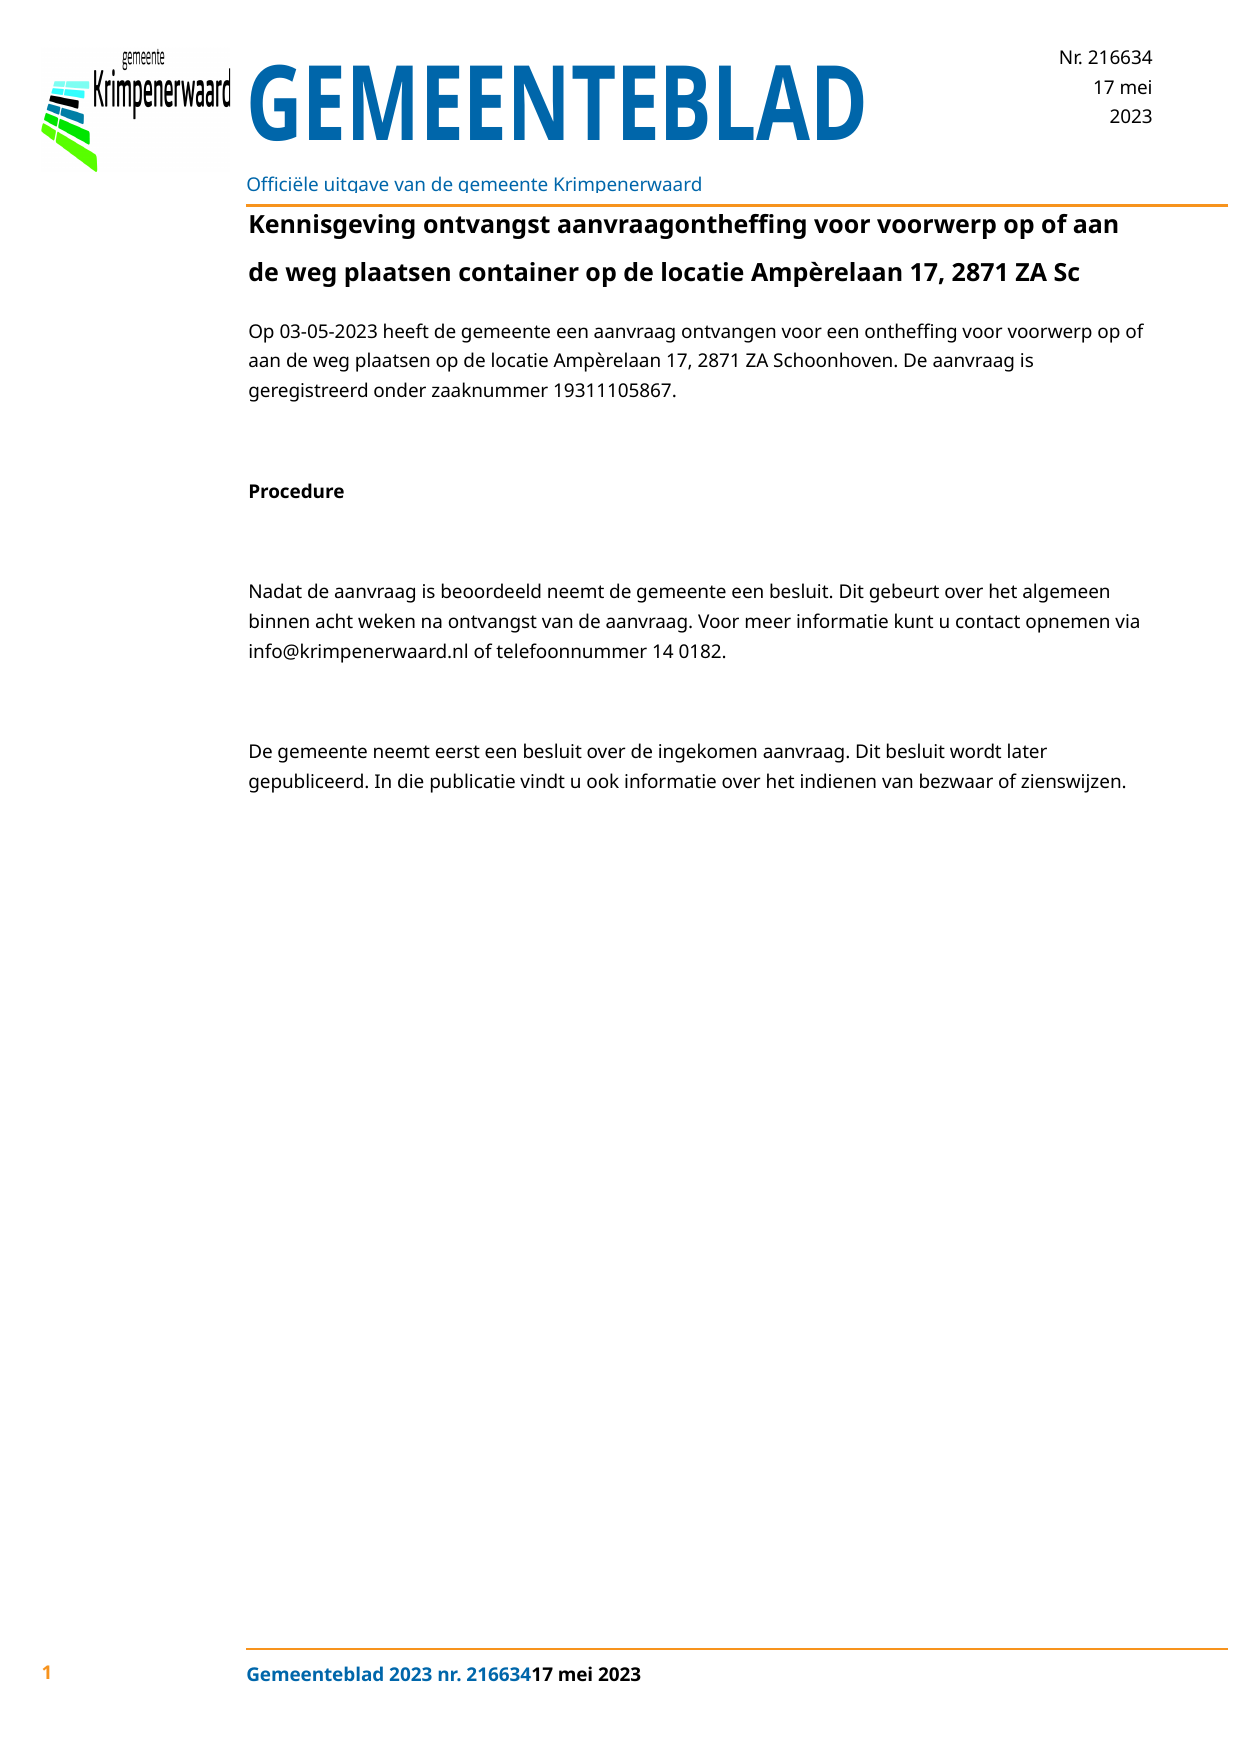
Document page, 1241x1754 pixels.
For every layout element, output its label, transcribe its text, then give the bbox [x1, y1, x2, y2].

text Nadat de aanvraag is beoordeeld neemt de gemeente een besluit. Dit gebeurt over het algemeen binnen acht weken na ontvangst van de aanvraag. Voor meer informatie kunt u contact opnemen via info@krimpenerwaard.nl of telefoonnummer 14 0182. [248, 579, 1152, 664]
picture [41, 47, 231, 172]
text Op 03-05-2023 heeft de gemeente een aanvraag ontvangen voor een ontheffing voor voorwerp op of aan de weg plaatsen op de locatie Ampèrelaan 17, 2871 ZA Schoonhoven. De aanvraag is geregistreerd onder zaaknummer 19311105867. [248, 318, 1152, 403]
text Kennisgeving ontvangst aanvraagontheffing voor voorwerp op of aan de weg plaatsen container op de locatie Ampèrelaan 17, 2871 ZA Sc [248, 207, 1152, 288]
text De gemeente neemt eerst een besluit over de ingekomen aanvraag. Dit besluit wordt later gepubliceerd. In die publicatie vindt u ook informatie over het indienen van bezwaar of zienswijzen. [248, 739, 1152, 794]
text Procedure [248, 478, 1152, 504]
